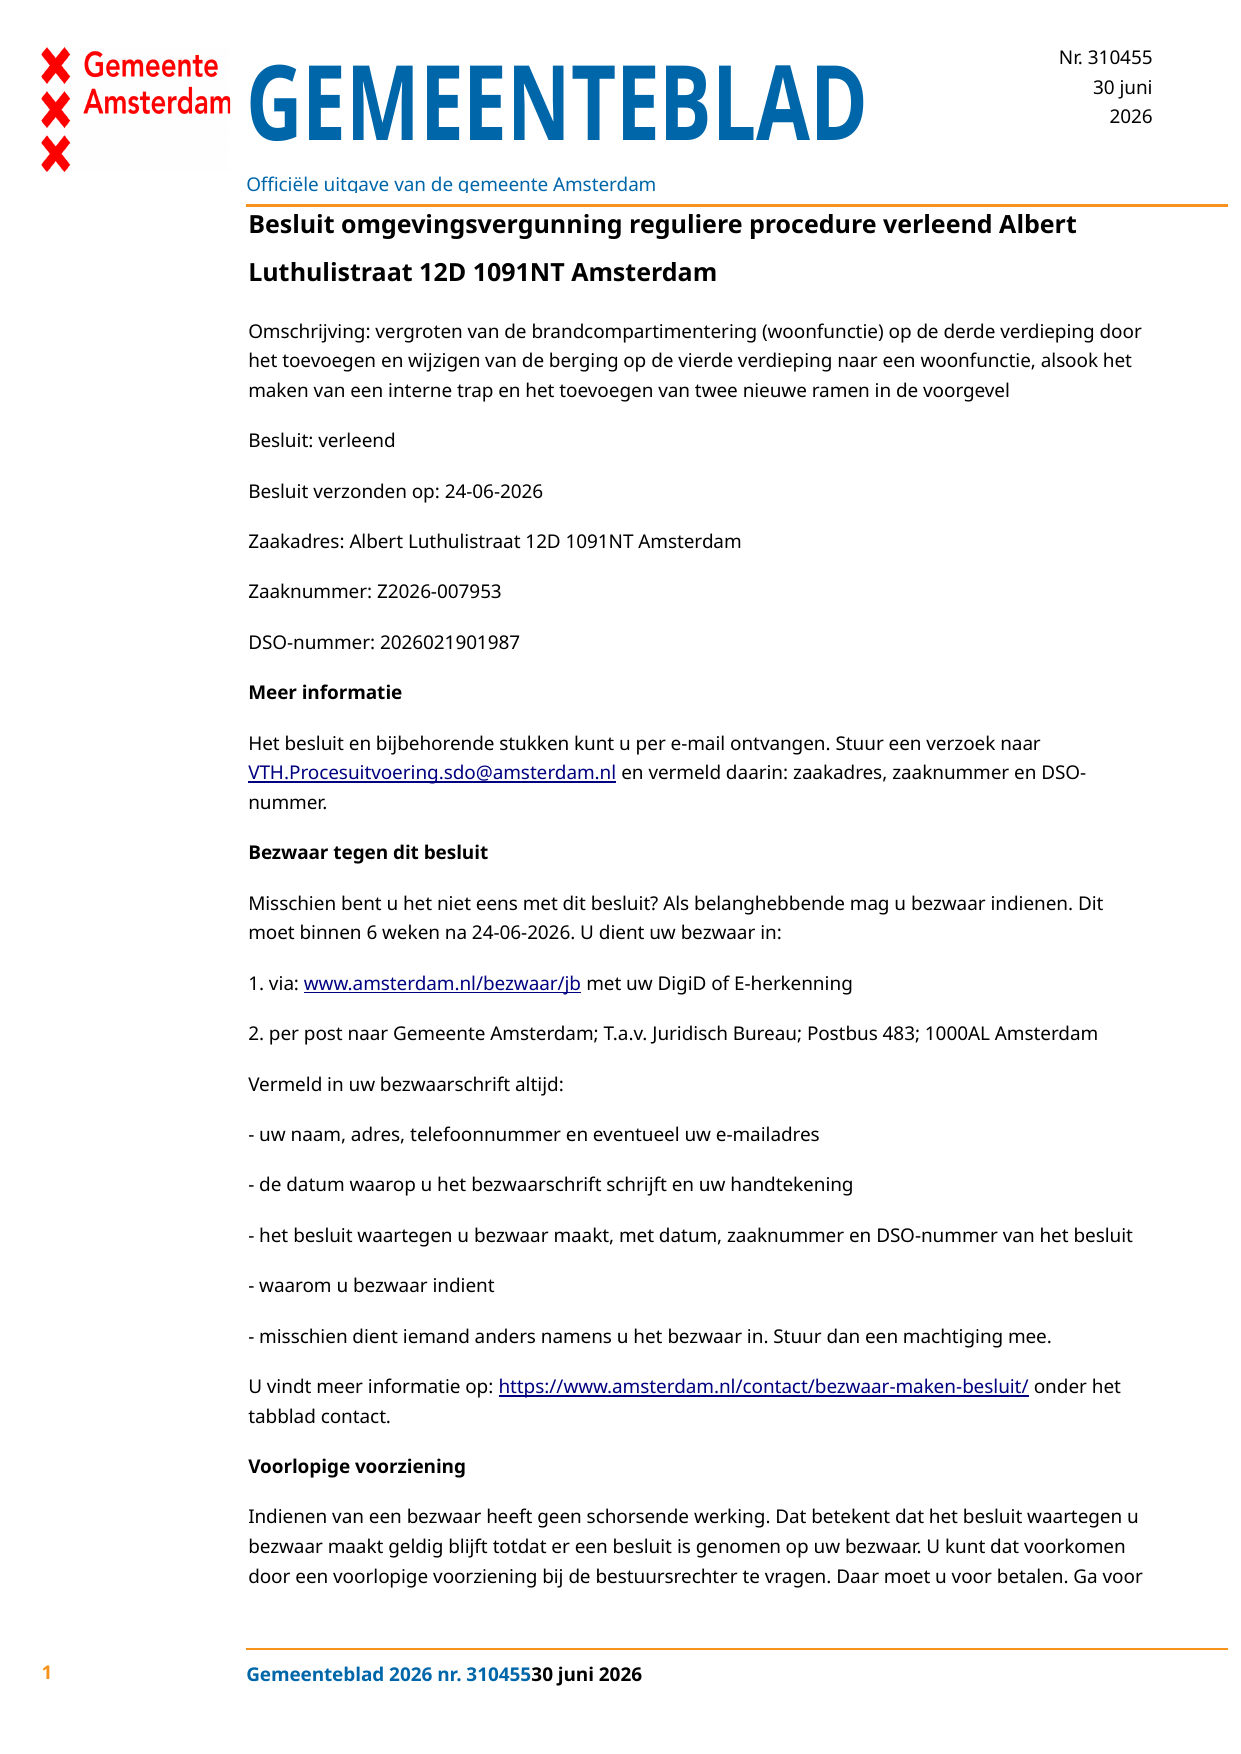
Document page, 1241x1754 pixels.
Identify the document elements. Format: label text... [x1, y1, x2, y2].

text Zaakadres: Albert Luthulistraat 12D 1091NT Amsterdam [248, 528, 1152, 554]
text - het besluit waartegen u bezwaar maakt, met datum, zaaknummer en DSO-nummer van het besluit [248, 1222, 1152, 1248]
text Bezwaar tegen dit besluit [248, 839, 1152, 865]
text - de datum waarop u het bezwaarschrift schrijft en uw handtekening [248, 1172, 1152, 1197]
text Omschrijving: vergroten van de brandcompartimentering (woonfunctie) op de derde verdieping door het toevoegen en wijzigen van de berging op de vierde verdieping naar een woonfunctie, alsook het maken van een interne trap en het toevoegen van twee nieuwe ramen in de voorgevel [248, 318, 1152, 403]
text Voorlopige voorziening [248, 1453, 1152, 1479]
text - waarom u bezwaar indient [248, 1272, 1152, 1298]
text Zaaknummer: Z2026-007953 [248, 579, 1152, 604]
text - uw naam, adres, telefoonnummer en eventueel uw e-mailadres [248, 1121, 1152, 1147]
text - misschien dient iemand anders namens u het bezwaar in. Stuur dan een machtiging mee. [248, 1323, 1152, 1349]
text Besluit omgevingsvergunning reguliere procedure verleend Albert Luthulistraat 12D 1091NT Amsterdam [248, 207, 1152, 288]
text Vermeld in uw bezwaarschrift altijd: [248, 1071, 1152, 1097]
text Indienen van een bezwaar heeft geen schorsende werking. Dat betekent dat het besluit waartegen u bezwaar maakt geldig blijft totdat er een besluit is genomen op uw bezwaar. U kunt dat voorkomen door een voorlopige voorziening bij de bestuursrechter te vragen. Daar moet u voor betalen. Ga voor [248, 1504, 1152, 1589]
text Meer informatie [248, 679, 1152, 705]
text U vindt meer informatie op: https://www.amsterdam.nl/contact/bezwaar-maken-besluit/ onder het tabblad contact. [248, 1373, 1152, 1429]
picture [41, 47, 231, 172]
text Besluit: verleend [248, 427, 1152, 453]
text 1. via: www.amsterdam.nl/bezwaar/jb met uw DigiD of E-herkenning [248, 970, 1152, 996]
text Besluit verzonden op: 24-06-2026 [248, 478, 1152, 504]
text DSO-nummer: 2026021901987 [248, 629, 1152, 655]
text Misschien bent u het niet eens met dit besluit? Als belanghebbende mag u bezwaar indienen. Dit moet binnen 6 weken na 24-06-2026. U dient uw bezwaar in: [248, 890, 1152, 945]
text Het besluit en bijbehorende stukken kunt u per e-mail ontvangen. Stuur een verzoek naar VTH.Procesuitvoering.sdo@amsterdam.nl en vermeld daarin: zaakadres, zaaknummer en DSO-nummer. [248, 730, 1152, 815]
text 2. per post naar Gemeente Amsterdam; T.a.v. Juridisch Bureau; Postbus 483; 1000AL Amsterdam [248, 1020, 1152, 1046]
